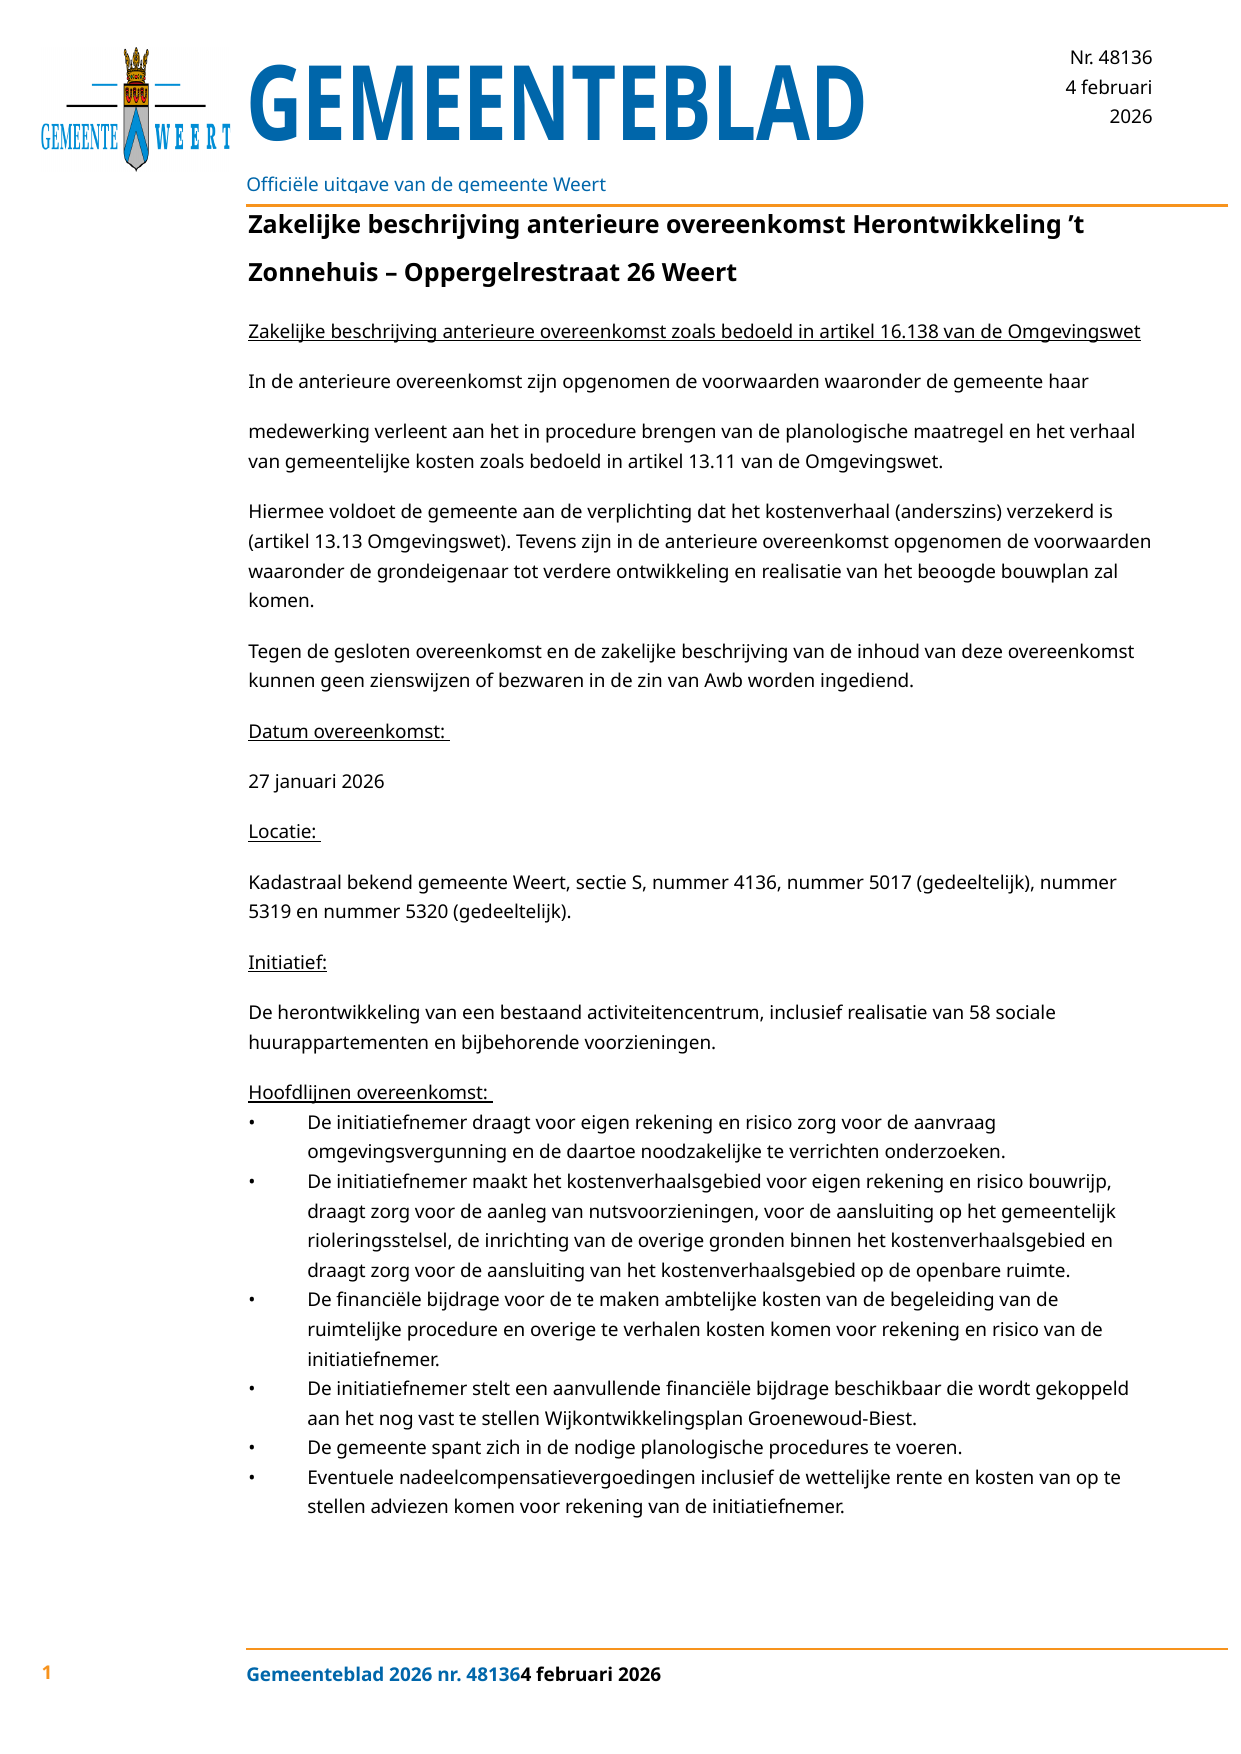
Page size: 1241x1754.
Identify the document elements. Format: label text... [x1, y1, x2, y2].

text De herontwikkeling van een bestaand activiteitencentrum, inclusief realisatie van 58 sociale huurappartementen en bijbehorende voorzieningen. [248, 999, 1152, 1055]
list De initiatiefnemer draagt voor eigen rekening en risico zorg voor de aanvraag omgevingsvergunning en de daartoe noodzakelijke te verrichten onderzoeken. [248, 1109, 1152, 1164]
text Kadastraal bekend gemeente Weert, sectie S, nummer 4136, nummer 5017 (gedeeltelijk), nummer 5319 en nummer 5320 (gedeeltelijk). [248, 869, 1152, 924]
text Datum overeenkomst: [248, 718, 1152, 744]
text Locatie: [248, 819, 1152, 844]
text medewerking verleent aan het in procedure brengen van de planologische maatregel en het verhaal van gemeentelijke kosten zoals bedoeld in artikel 13.11 van de Omgevingswet. [248, 419, 1152, 474]
text Zakelijke beschrijving anterieure overeenkomst zoals bedoeld in artikel 16.138 van de Omgevingswet [248, 318, 1152, 344]
text Zakelijke beschrijving anterieure overeenkomst Herontwikkeling ’t Zonnehuis – Oppergelrestraat 26 Weert [248, 207, 1152, 288]
list De initiatiefnemer maakt het kostenverhaalsgebied voor eigen rekening en risico bouwrijp, draagt zorg voor de aanleg van nutsvoorzieningen, voor de aansluiting op het gemeentelijk rioleringsstelsel, de inrichting van de overige gronden binnen het kostenverhaalsgebied en draagt zorg voor de aansluiting van het kostenverhaalsgebied op de openbare ruimte. [248, 1168, 1152, 1283]
text 27 januari 2026 [248, 768, 1152, 794]
list De initiatiefnemer stelt een aanvullende financiële bijdrage beschikbaar die wordt gekoppeld aan het nog vast te stellen Wijkontwikkelingsplan Groenewoud-Biest. [248, 1375, 1152, 1431]
picture [41, 47, 231, 172]
text Hiermee voldoet de gemeente aan de verplichting dat het kostenverhaal (anderszins) verzekerd is (artikel 13.13 Omgevingswet). Tevens zijn in de anterieure overeenkomst opgenomen de voorwaarden waaronder de grondeigenaar tot verdere ontwikkeling en realisatie van het beoogde bouwplan zal komen. [248, 499, 1152, 613]
list De gemeente spant zich in de nodige planologische procedures te voeren. [248, 1434, 1152, 1460]
text Tegen de gesloten overeenkomst en de zakelijke beschrijving van de inhoud van deze overeenkomst kunnen geen zienswijzen of bezwaren in de zin van Awb worden ingediend. [248, 638, 1152, 693]
text Initiatief: [248, 949, 1152, 975]
text In de anterieure overeenkomst zijn opgenomen de voorwaarden waaronder de gemeente haar [248, 368, 1152, 394]
text Hoofdlijnen overeenkomst: [248, 1079, 1152, 1105]
list Eventuele nadeelcompensatievergoedingen inclusief de wettelijke rente en kosten van op te stellen adviezen komen voor rekening van de initiatiefnemer. [248, 1464, 1152, 1519]
list De financiële bijdrage voor de te maken ambtelijke kosten van de begeleiding van de ruimtelijke procedure en overige te verhalen kosten komen voor rekening en risico van de initiatiefnemer. [248, 1287, 1152, 1372]
